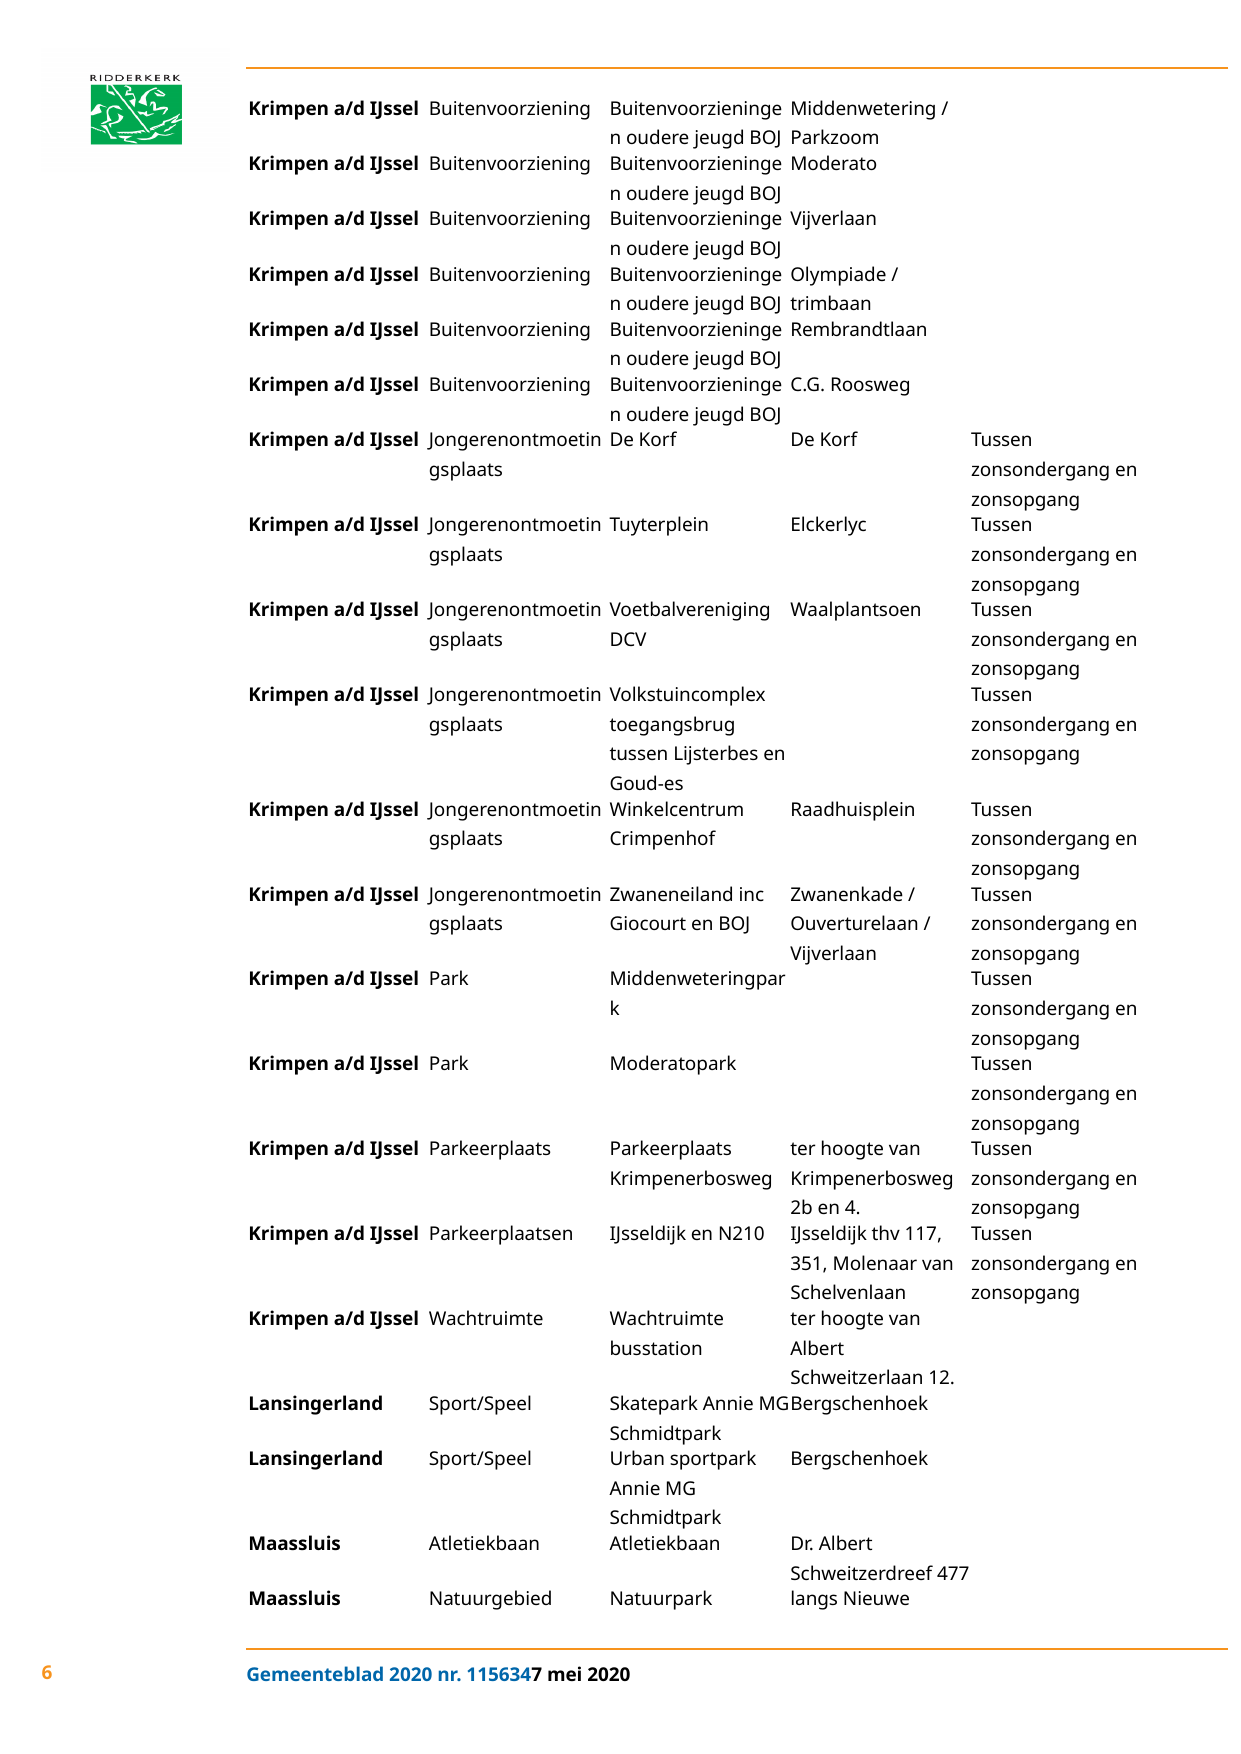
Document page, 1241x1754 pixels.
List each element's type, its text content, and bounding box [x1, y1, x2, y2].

table_cell Jongerenontmoetingsplaats [429, 512, 609, 596]
table_cell C.G. Roosweg [790, 371, 971, 427]
table_cell Krimpen a/d IJssel [248, 1135, 429, 1220]
table_cell ter hoogte van Albert Schweitzerlaan 12. [790, 1305, 971, 1390]
table_cell Tussen zonsondergang en zonsopgang [971, 681, 1152, 796]
table_cell Tuyterplein [609, 512, 790, 596]
table_cell [971, 205, 1152, 261]
table_cell [971, 1445, 1152, 1530]
table_cell Zwaneneiland inc Giocourt en BOJ [609, 881, 790, 966]
table_cell Rembrandtlaan [790, 316, 971, 371]
table_cell Moderatopark [609, 1051, 790, 1135]
table_cell Tussen zonsondergang en zonsopgang [971, 796, 1152, 881]
table_cell Krimpen a/d IJssel [248, 596, 429, 681]
table_cell Sport/Speel [429, 1390, 609, 1445]
table_cell Natuurgebied [429, 1586, 609, 1611]
table_cell Tussen zonsondergang en zonsopgang [971, 512, 1152, 596]
table_cell De Korf [609, 427, 790, 512]
table_cell Krimpen a/d IJssel [248, 1051, 429, 1135]
table_cell Middenweteringpark [609, 966, 790, 1051]
table_cell ter hoogte van Krimpenerbosweg 2b en 4. [790, 1135, 971, 1220]
table_cell [790, 1051, 971, 1135]
table_cell [971, 371, 1152, 427]
table_cell [790, 966, 971, 1051]
table_cell Atletiekbaan [429, 1530, 609, 1586]
table_cell IJsseldijk en N210 [609, 1220, 790, 1305]
table_cell [971, 1586, 1152, 1611]
table_cell Jongerenontmoetingsplaats [429, 796, 609, 881]
table_cell Lansingerland [248, 1390, 429, 1445]
table_cell Krimpen a/d IJssel [248, 1305, 429, 1390]
table_cell Dr. Albert Schweitzerdreef 477 [790, 1530, 971, 1586]
table_cell Tussen zonsondergang en zonsopgang [971, 966, 1152, 1051]
table_cell Park [429, 966, 609, 1051]
table_cell Buitenvoorzieningen oudere jeugd BOJ [609, 205, 790, 261]
table_cell [971, 316, 1152, 371]
table_cell Tussen zonsondergang en zonsopgang [971, 1051, 1152, 1135]
table_cell Raadhuisplein [790, 796, 971, 881]
table_cell [971, 1390, 1152, 1445]
table_cell Olympiade / trimbaan [790, 261, 971, 316]
table_cell Maassluis [248, 1530, 429, 1586]
table_cell Krimpen a/d IJssel [248, 681, 429, 796]
table_cell Krimpen a/d IJssel [248, 1220, 429, 1305]
table_cell Tussen zonsondergang en zonsopgang [971, 1135, 1152, 1220]
table_cell Bergschenhoek [790, 1390, 971, 1445]
picture [41, 47, 231, 172]
table_cell Krimpen a/d IJssel [248, 371, 429, 427]
table_cell Krimpen a/d IJssel [248, 95, 429, 150]
table_cell Buitenvoorzieningen oudere jeugd BOJ [609, 316, 790, 371]
table_cell Waalplantsoen [790, 596, 971, 681]
table_cell [971, 1530, 1152, 1586]
table_cell Jongerenontmoetingsplaats [429, 596, 609, 681]
table_cell Lansingerland [248, 1445, 429, 1530]
table_cell Park [429, 1051, 609, 1135]
table_cell Bergschenhoek [790, 1445, 971, 1530]
table_cell Buitenvoorziening [429, 261, 609, 316]
table_cell Buitenvoorziening [429, 205, 609, 261]
table_cell Parkeerplaats [429, 1135, 609, 1220]
table_cell Buitenvoorzieningen oudere jeugd BOJ [609, 371, 790, 427]
table_cell Middenwetering / Parkzoom [790, 95, 971, 150]
table_cell Wachtruimte [429, 1305, 609, 1390]
table_cell Parkeerplaatsen [429, 1220, 609, 1305]
table_cell [790, 681, 971, 796]
table_cell Buitenvoorzieningen oudere jeugd BOJ [609, 95, 790, 150]
table_cell [971, 1305, 1152, 1390]
table_cell Krimpen a/d IJssel [248, 150, 429, 205]
table_cell Krimpen a/d IJssel [248, 427, 429, 512]
table_cell langs Nieuwe [790, 1586, 971, 1611]
table_cell Krimpen a/d IJssel [248, 881, 429, 966]
table_cell Jongerenontmoetingsplaats [429, 681, 609, 796]
table_cell Natuurpark [609, 1586, 790, 1611]
table_cell Vijverlaan [790, 205, 971, 261]
table_cell Krimpen a/d IJssel [248, 512, 429, 596]
table_cell Buitenvoorziening [429, 371, 609, 427]
table_cell De Korf [790, 427, 971, 512]
table_cell [971, 95, 1152, 150]
table_cell Atletiekbaan [609, 1530, 790, 1586]
table_cell Zwanenkade / Ouverturelaan / Vijverlaan [790, 881, 971, 966]
table_cell Buitenvoorzieningen oudere jeugd BOJ [609, 261, 790, 316]
table_cell Tussen zonsondergang en zonsopgang [971, 596, 1152, 681]
table_cell Buitenvoorziening [429, 316, 609, 371]
table_cell Jongerenontmoetingsplaats [429, 881, 609, 966]
table_cell IJsseldijk thv 117, 351, Molenaar van Schelvenlaan [790, 1220, 971, 1305]
table_cell Tussen zonsondergang en zonsopgang [971, 881, 1152, 966]
table_cell Parkeerplaats Krimpenerbosweg [609, 1135, 790, 1220]
table_cell Wachtruimte busstation [609, 1305, 790, 1390]
table_cell Krimpen a/d IJssel [248, 966, 429, 1051]
table_cell Krimpen a/d IJssel [248, 261, 429, 316]
table_cell Urban sportpark Annie MG Schmidtpark [609, 1445, 790, 1530]
table_cell Tussen zonsondergang en zonsopgang [971, 427, 1152, 512]
table_cell Jongerenontmoetingsplaats [429, 427, 609, 512]
table_cell Skatepark Annie MG Schmidtpark [609, 1390, 790, 1445]
table_cell Tussen zonsondergang en zonsopgang [971, 1220, 1152, 1305]
table_cell Maassluis [248, 1586, 429, 1611]
table_cell [971, 261, 1152, 316]
table_cell Moderato [790, 150, 971, 205]
table_cell [971, 150, 1152, 205]
table_cell Buitenvoorziening [429, 150, 609, 205]
table_cell Buitenvoorzieningen oudere jeugd BOJ [609, 150, 790, 205]
table_cell Krimpen a/d IJssel [248, 205, 429, 261]
table_cell Winkelcentrum Crimpenhof [609, 796, 790, 881]
table_cell Krimpen a/d IJssel [248, 316, 429, 371]
table_cell Voetbalvereniging DCV [609, 596, 790, 681]
table_cell Krimpen a/d IJssel [248, 796, 429, 881]
table_cell Buitenvoorziening [429, 95, 609, 150]
table_cell Elckerlyc [790, 512, 971, 596]
table_cell Sport/Speel [429, 1445, 609, 1530]
table_cell Volkstuincomplex toegangsbrug tussen Lijsterbes en Goud-es [609, 681, 790, 796]
